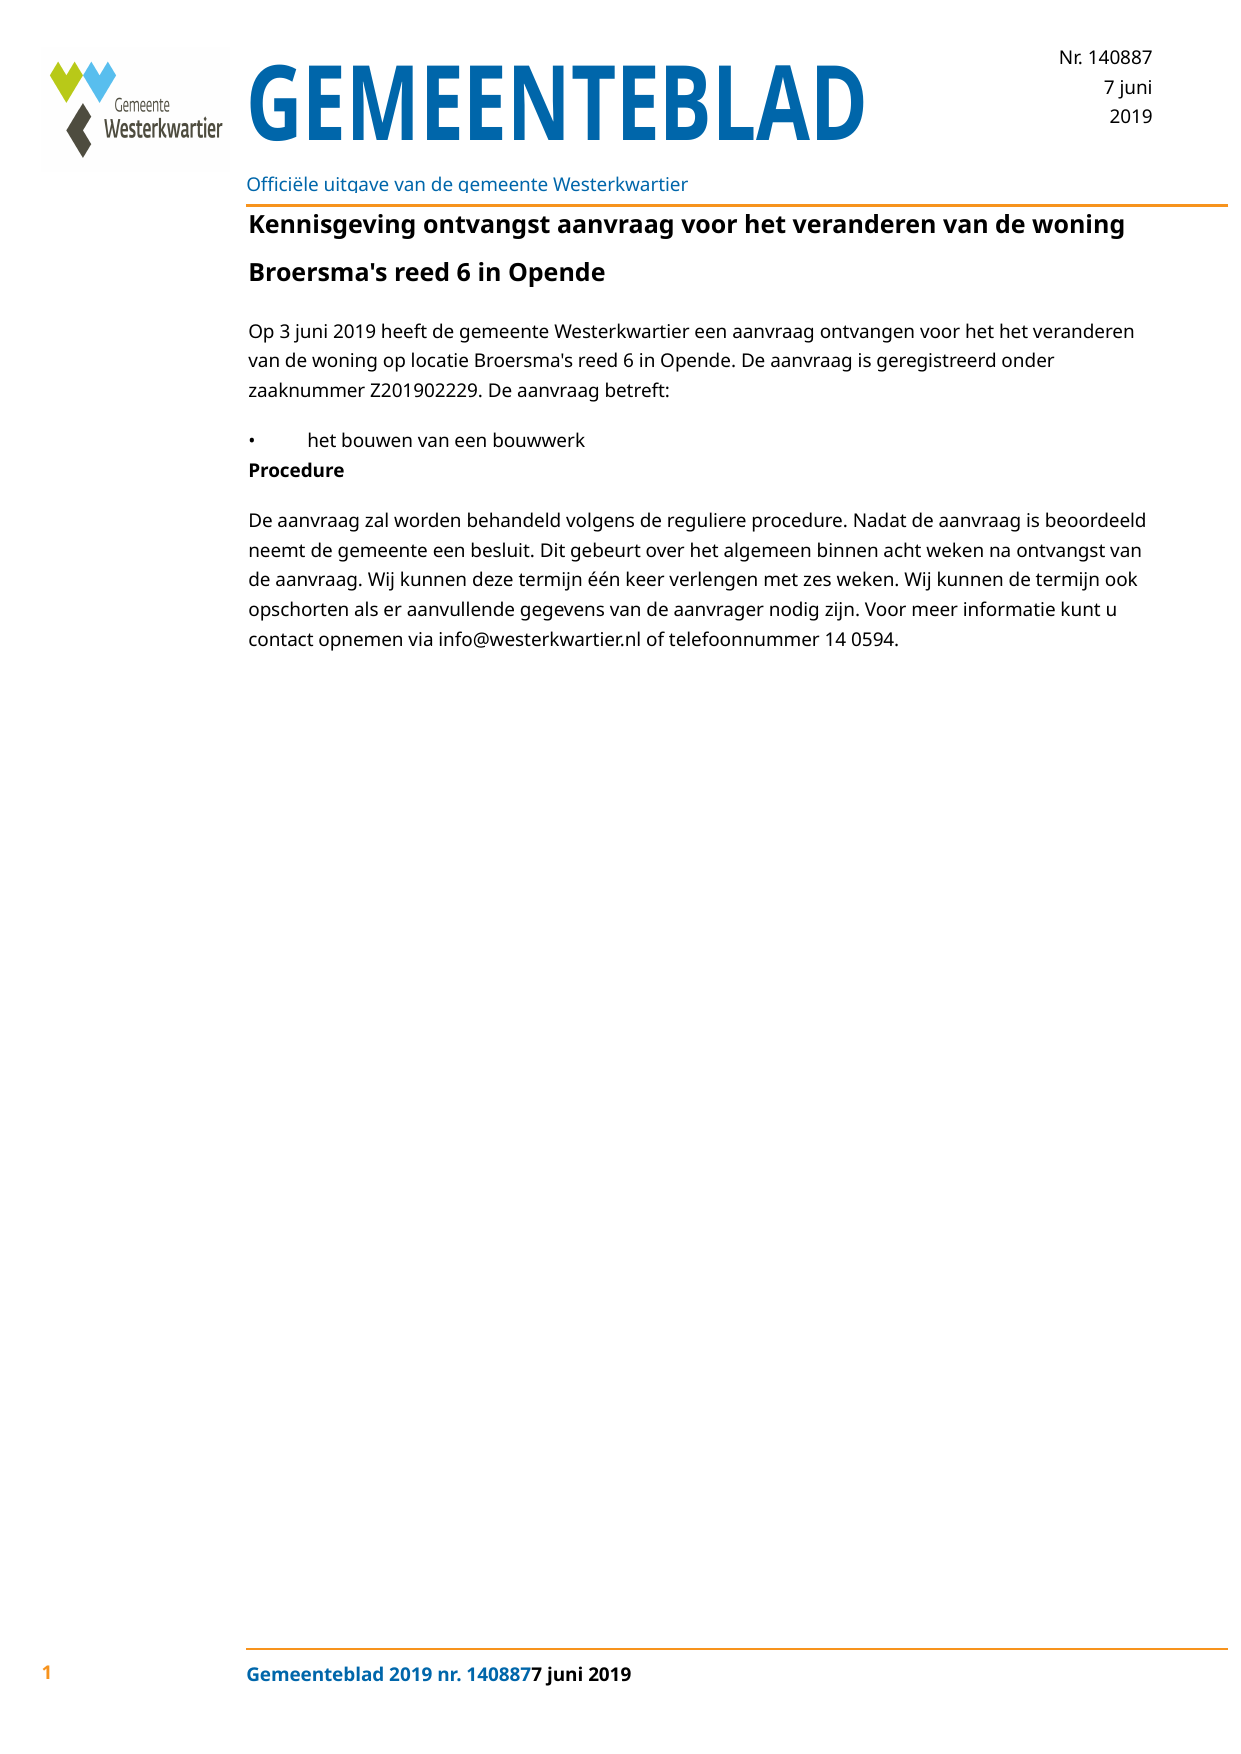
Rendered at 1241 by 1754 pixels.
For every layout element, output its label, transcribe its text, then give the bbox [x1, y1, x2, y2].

text Procedure [248, 457, 1152, 483]
list het bouwen van een bouwwerk [248, 427, 1152, 453]
text Kennisgeving ontvangst aanvraag voor het veranderen van de woning Broersma's reed 6 in Opende [248, 207, 1152, 288]
picture [41, 47, 231, 172]
text De aanvraag zal worden behandeld volgens de reguliere procedure. Nadat de aanvraag is beoordeeld neemt de gemeente een besluit. Dit gebeurt over het algemeen binnen acht weken na ontvangst van de aanvraag. Wij kunnen deze termijn één keer verlengen met zes weken. Wij kunnen de termijn ook opschorten als er aanvullende gegevens van de aanvrager nodig zijn. Voor meer informatie kunt u contact opnemen via info@westerkwartier.nl of telefoonnummer 14 0594. [248, 507, 1152, 652]
text Op 3 juni 2019 heeft de gemeente Westerkwartier een aanvraag ontvangen voor het het veranderen van de woning op locatie Broersma's reed 6 in Opende. De aanvraag is geregistreerd onder zaaknummer Z201902229. De aanvraag betreft: [248, 318, 1152, 403]
